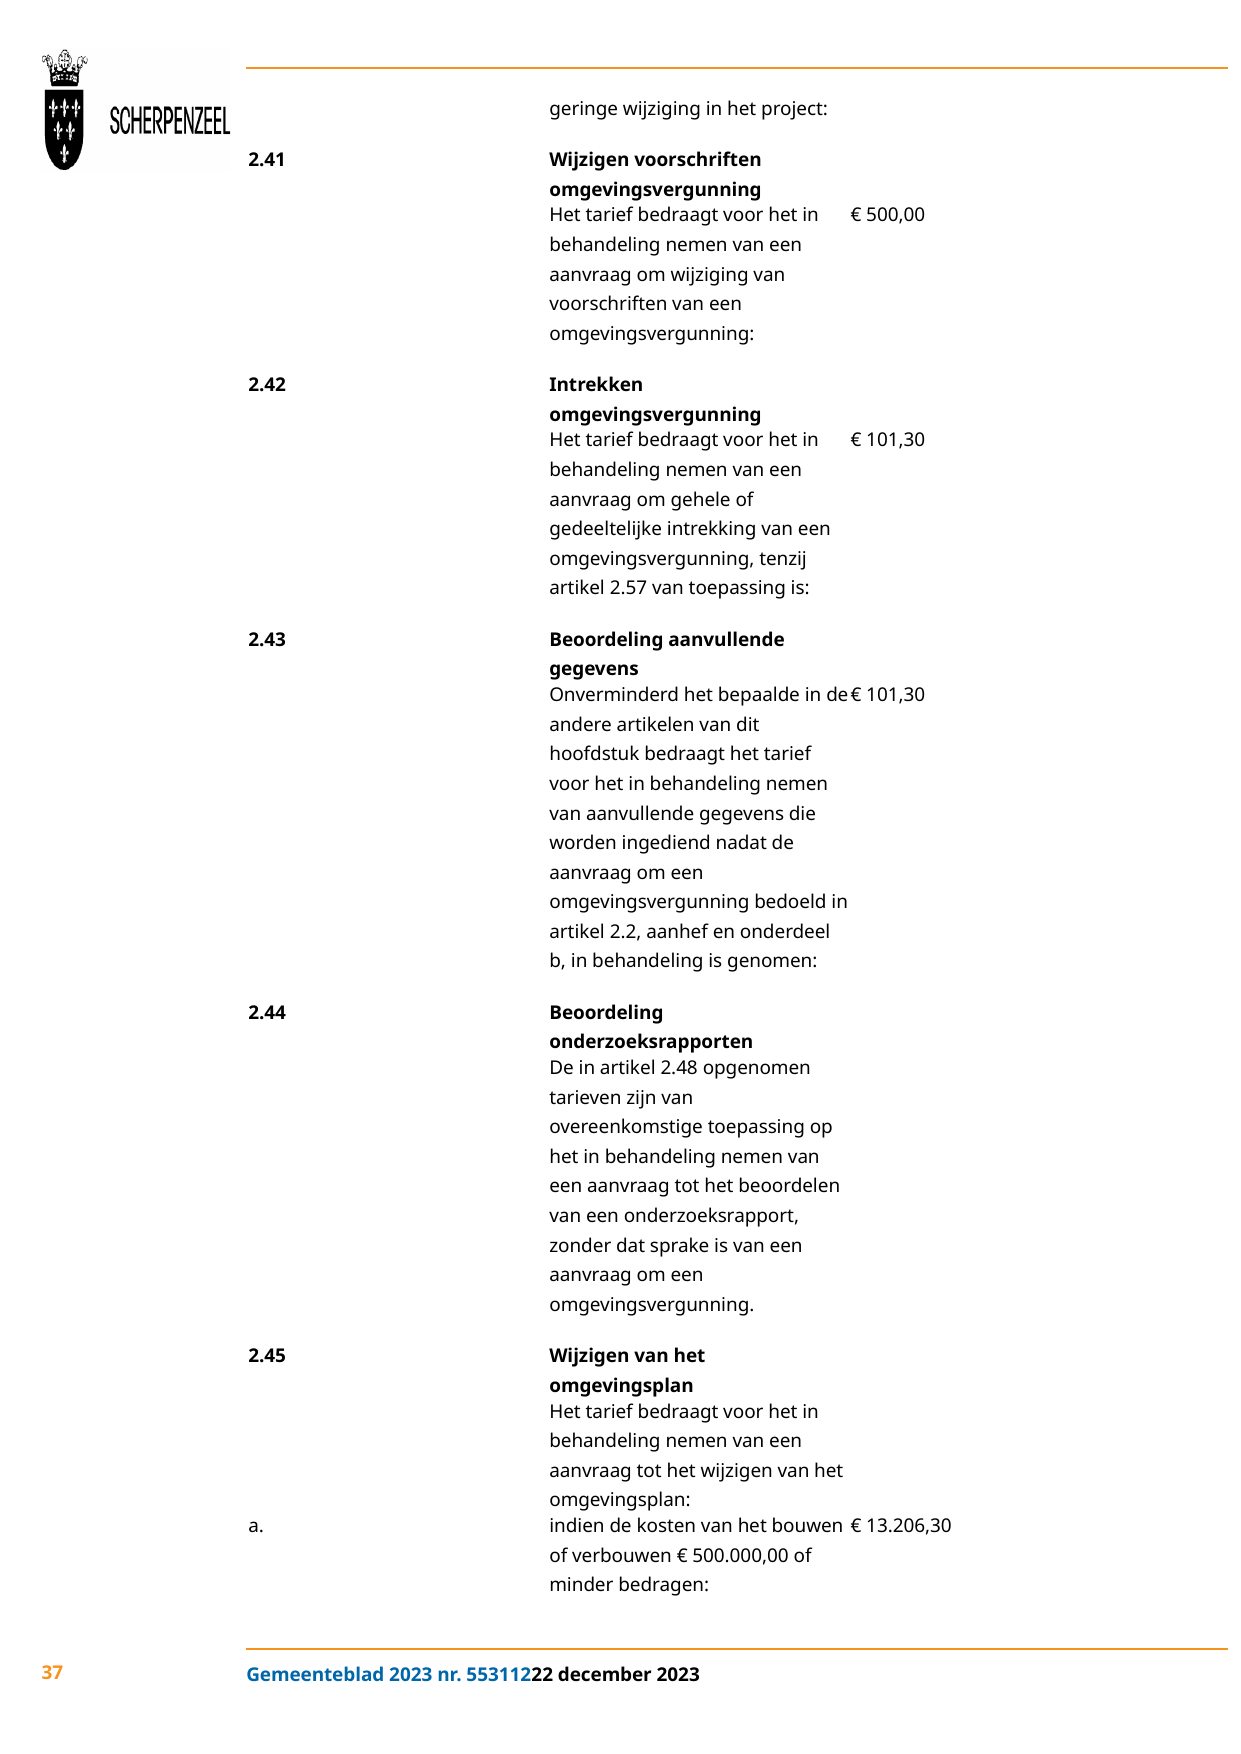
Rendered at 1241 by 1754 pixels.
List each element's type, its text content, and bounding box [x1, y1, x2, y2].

table_cell Intrekken omgevingsvergunning [549, 371, 850, 427]
table_cell [850, 371, 1152, 427]
table_cell 2.41 [248, 146, 549, 202]
table_cell Het tarief bedraagt voor het in behandeling nemen van een aanvraag om gehele of gedeeltelijke intrekking van een omgevingsvergunning, tenzij artikel 2.57 van toepassing is: [549, 427, 850, 600]
table_cell € 500,00 [850, 202, 1152, 346]
picture [41, 47, 231, 172]
table_cell [248, 973, 549, 999]
table_cell [248, 346, 549, 371]
table_cell Beoordeling onderzoeksrapporten [549, 999, 850, 1054]
table_cell 2.42 [248, 371, 549, 427]
table_cell [850, 346, 1152, 371]
table_cell [248, 1398, 549, 1512]
table_cell [248, 1054, 549, 1317]
table_cell [549, 973, 850, 999]
table_cell [850, 973, 1152, 999]
table_cell € 13.206,30 [850, 1512, 1152, 1597]
table_cell Onverminderd het bepaalde in de andere artikelen van dit hoofdstuk bedraagt het tarief voor het in behandeling nemen van aanvullende gegevens die worden ingediend nadat de aanvraag om een omgevingsvergunning bedoeld in artikel 2.2, aanhef en onderdeel b, in behandeling is genomen: [549, 681, 850, 973]
table_cell € 101,30 [850, 427, 1152, 600]
table_cell [549, 600, 850, 626]
table_cell [549, 1317, 850, 1342]
table_cell [850, 1398, 1152, 1512]
table_cell [850, 1054, 1152, 1317]
table_cell [850, 95, 1152, 121]
table_cell De in artikel 2.48 opgenomen tarieven zijn van overeenkomstige toepassing op het in behandeling nemen van een aanvraag tot het beoordelen van een onderzoeksrapport, zonder dat sprake is van een aanvraag om een omgevingsvergunning. [549, 1054, 850, 1317]
table_cell 2.44 [248, 999, 549, 1054]
table_cell indien de kosten van het bouwen of verbouwen € 500.000,00 of minder bedragen: [549, 1512, 850, 1597]
table_cell [850, 999, 1152, 1054]
table_cell Beoordeling aanvullende gegevens [549, 626, 850, 681]
table_cell geringe wijziging in het project: [549, 95, 850, 121]
table_cell [248, 95, 549, 121]
table_cell [850, 626, 1152, 681]
table_cell [850, 600, 1152, 626]
table_cell Het tarief bedraagt voor het in behandeling nemen van een aanvraag om wijziging van voorschriften van een omgevingsvergunning: [549, 202, 850, 346]
table_cell [850, 1343, 1152, 1398]
table_cell [248, 427, 549, 600]
table_cell [850, 1317, 1152, 1342]
table_cell Wijzigen van het omgevingsplan [549, 1343, 850, 1398]
table_cell [850, 146, 1152, 202]
table_cell [549, 346, 850, 371]
table_cell [549, 121, 850, 146]
table_cell 2.45 [248, 1343, 549, 1398]
table_cell Wijzigen voorschriften omgevingsvergunning [549, 146, 850, 202]
table_cell [248, 600, 549, 626]
table_cell 2.43 [248, 626, 549, 681]
table_cell a. [248, 1512, 549, 1597]
table_cell Het tarief bedraagt voor het in behandeling nemen van een aanvraag tot het wijzigen van het omgevingsplan: [549, 1398, 850, 1512]
table_cell [248, 202, 549, 346]
table_cell [248, 681, 549, 973]
table_cell [248, 121, 549, 146]
table_cell € 101,30 [850, 681, 1152, 973]
table_cell [248, 1317, 549, 1342]
table_cell [850, 121, 1152, 146]
